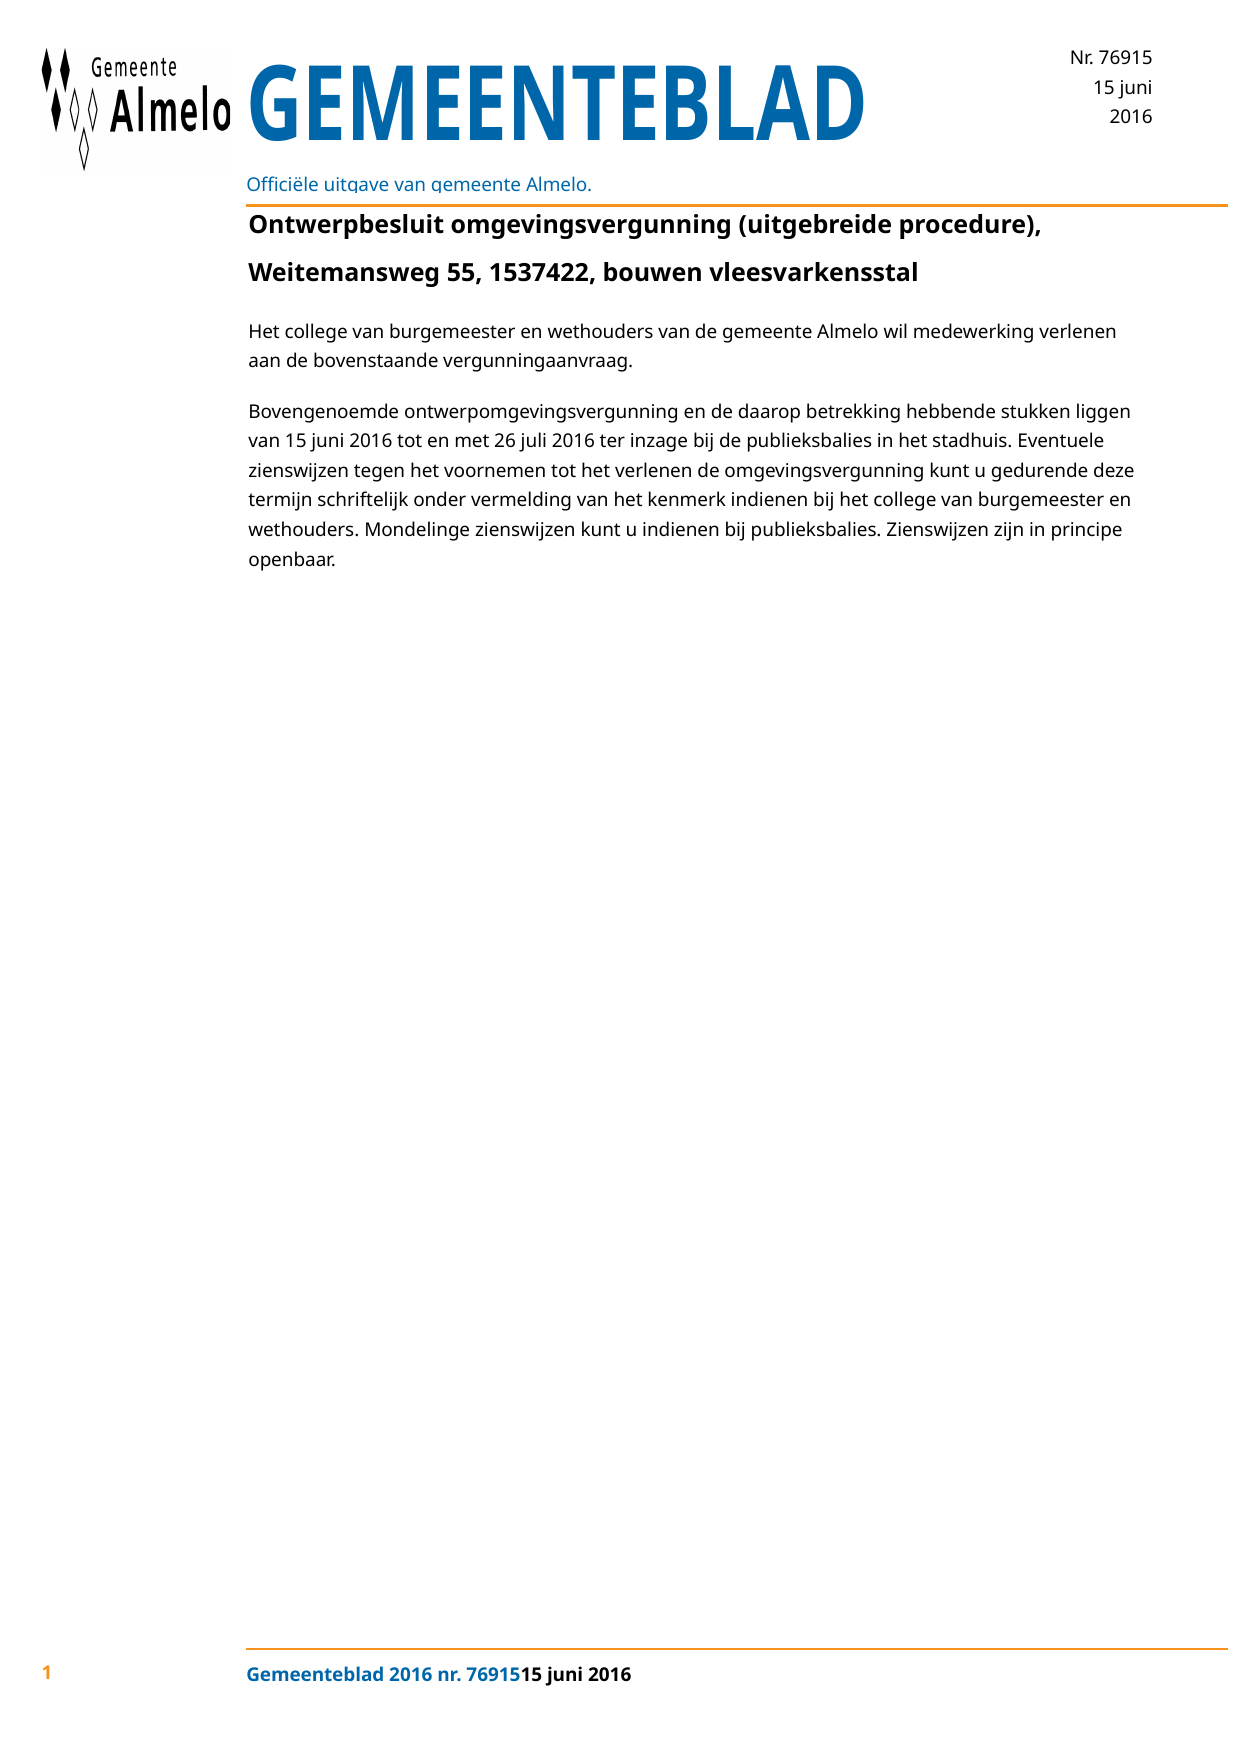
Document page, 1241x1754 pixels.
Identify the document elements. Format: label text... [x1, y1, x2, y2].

text Het college van burgemeester en wethouders van de gemeente Almelo wil medewerking verlenen aan de bovenstaande vergunningaanvraag. [248, 318, 1152, 373]
text Ontwerpbesluit omgevingsvergunning (uitgebreide procedure), Weitemansweg 55, 1537422, bouwen vleesvarkensstal [248, 207, 1152, 288]
picture [41, 47, 231, 172]
text Bovengenoemde ontwerpomgevingsvergunning en de daarop betrekking hebbende stukken liggen van 15 juni 2016 tot en met 26 juli 2016 ter inzage bij de publieksbalies in het stadhuis. Eventuele zienswijzen tegen het voornemen tot het verlenen de omgevingsvergunning kunt u gedurende deze termijn schriftelijk onder vermelding van het kenmerk indienen bij het college van burgemeester en wethouders. Mondelinge zienswijzen kunt u indienen bij publieksbalies. Zienswijzen zijn in principe openbaar. [248, 398, 1152, 572]
